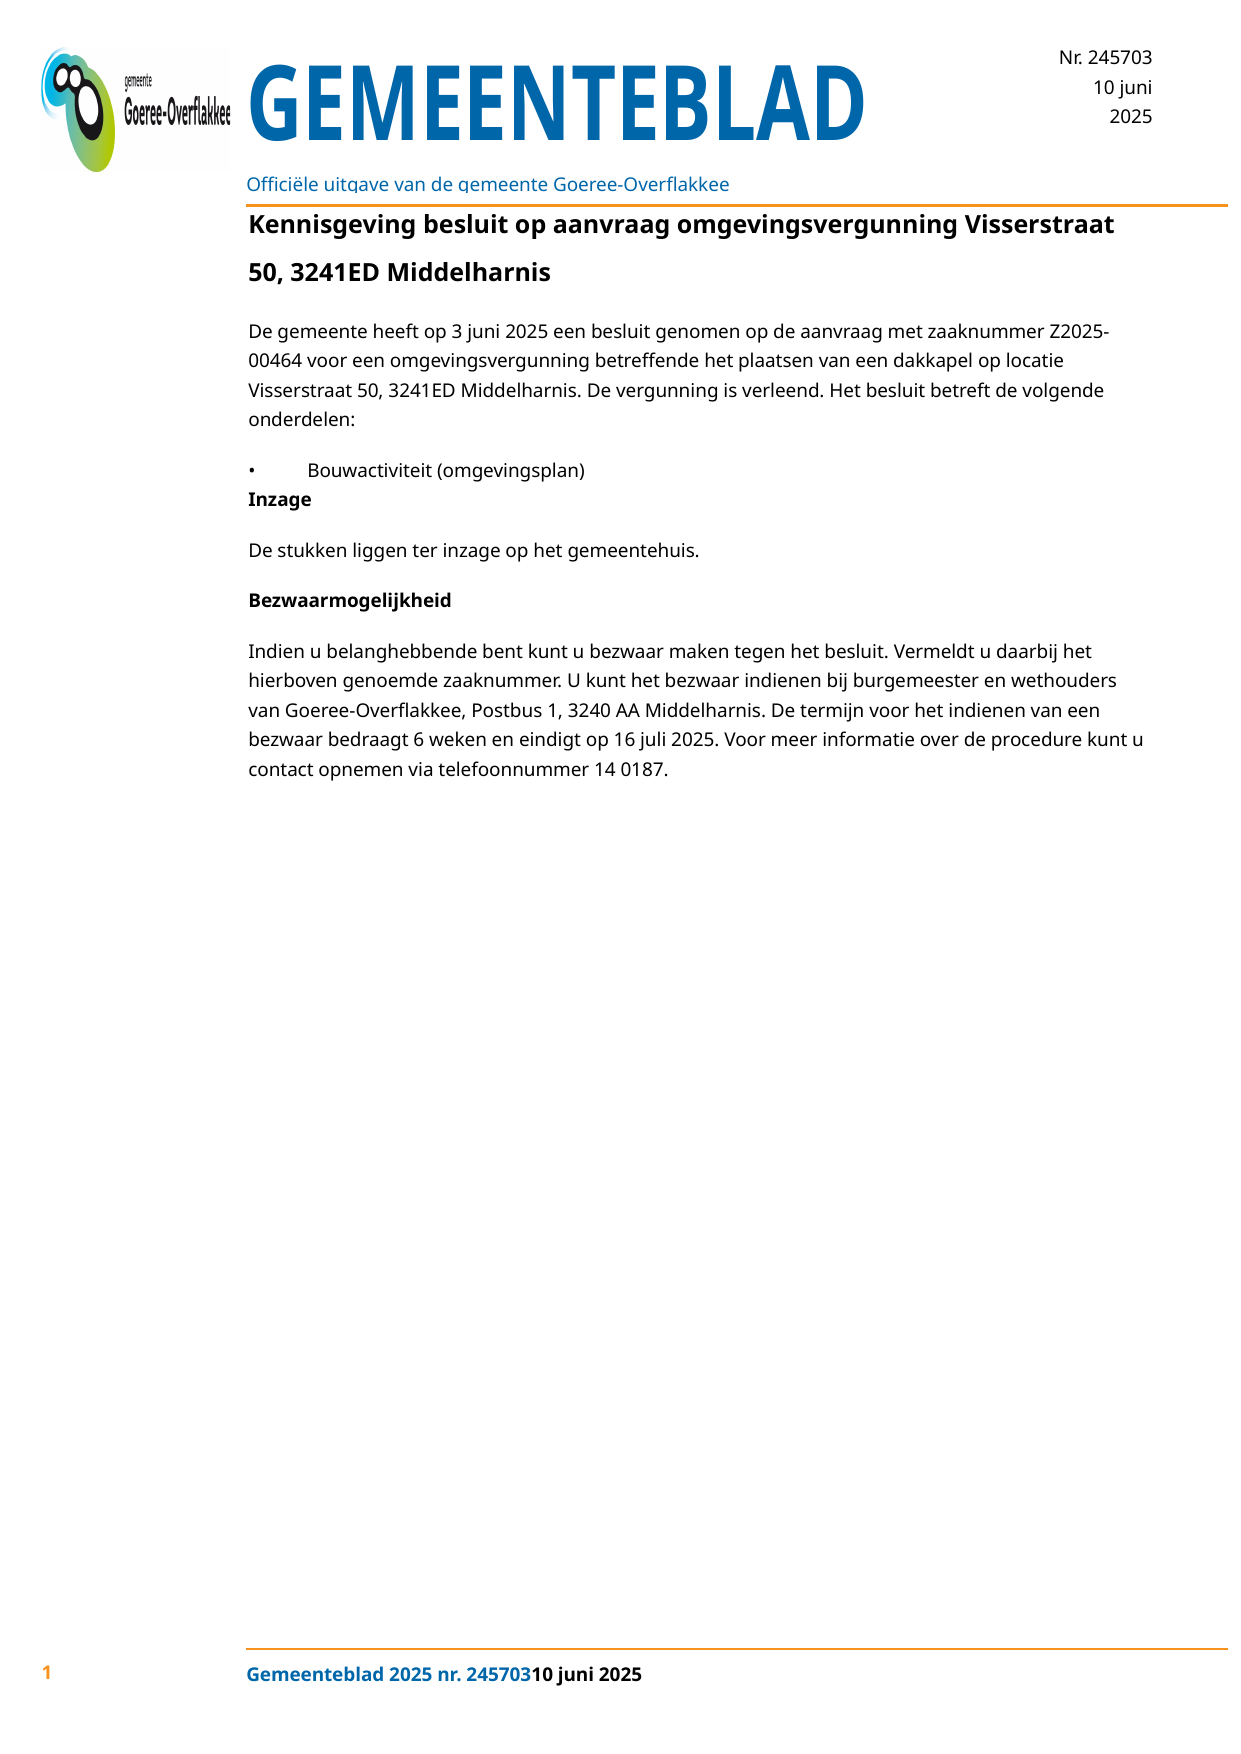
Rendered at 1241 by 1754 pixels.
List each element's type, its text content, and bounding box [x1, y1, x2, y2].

text De stukken liggen ter inzage op het gemeentehuis. [248, 537, 1152, 563]
picture [41, 47, 231, 172]
text Indien u belanghebbende bent kunt u bezwaar maken tegen het besluit. Vermeldt u daarbij het hierboven genoemde zaaknummer. U kunt het bezwaar indienen bij burgemeester en wethouders van Goeree-Overflakkee, Postbus 1, 3240 AA Middelharnis. De termijn voor het indienen van een bezwaar bedraagt 6 weken en eindigt op 16 juli 2025. Voor meer informatie over de procedure kunt u contact opnemen via telefoonnummer 14 0187. [248, 638, 1152, 782]
list Bouwactiviteit (omgevingsplan) [248, 457, 1152, 483]
text Bezwaarmogelijkheid [248, 587, 1152, 613]
text Inzage [248, 487, 1152, 512]
text Kennisgeving besluit op aanvraag omgevingsvergunning Visserstraat 50, 3241ED Middelharnis [248, 207, 1152, 288]
text De gemeente heeft op 3 juni 2025 een besluit genomen op de aanvraag met zaaknummer Z2025-00464 voor een omgevingsvergunning betreffende het plaatsen van een dakkapel op locatie Visserstraat 50, 3241ED Middelharnis. De vergunning is verleend. Het besluit betreft de volgende onderdelen: [248, 318, 1152, 432]
